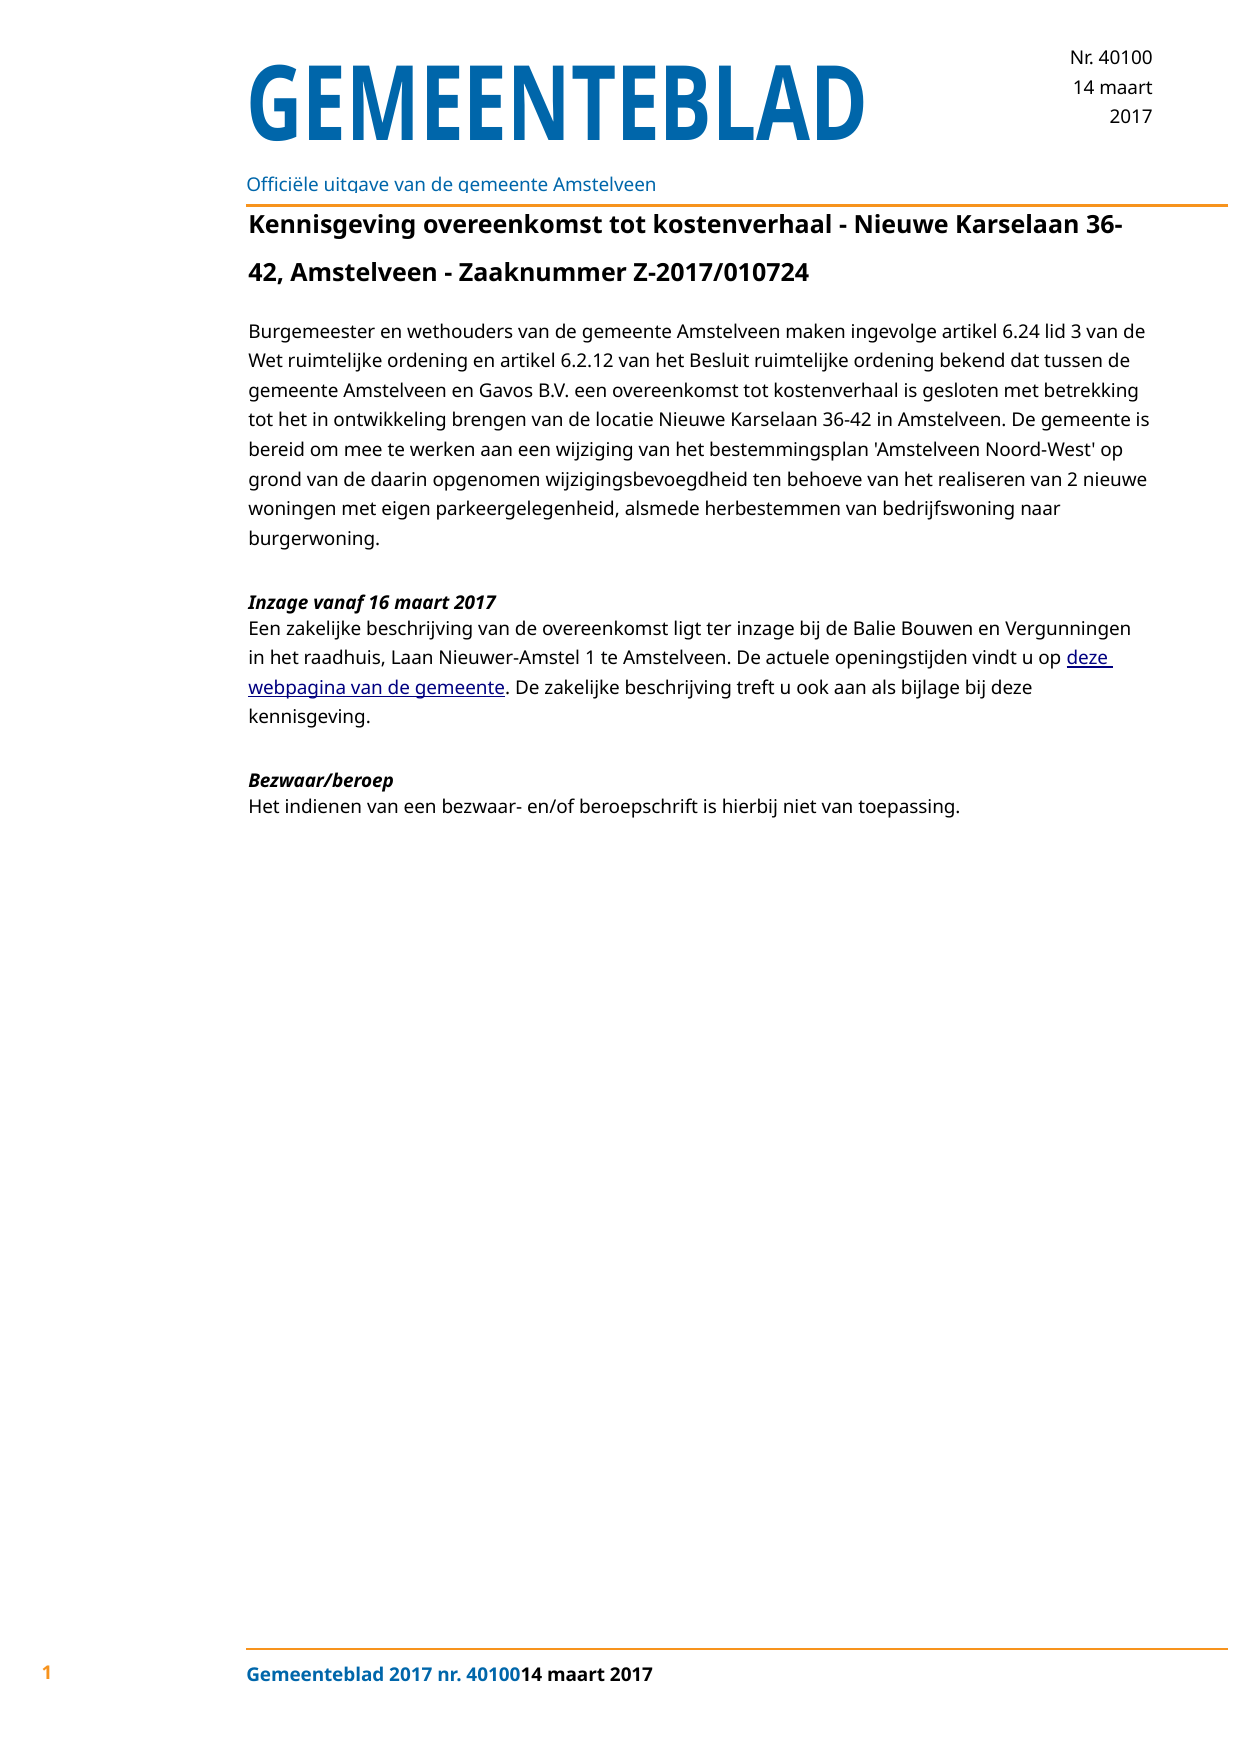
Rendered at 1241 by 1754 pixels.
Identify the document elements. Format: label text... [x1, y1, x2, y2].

text Burgemeester en wethouders van de gemeente Amstelveen maken ingevolge artikel 6.24 lid 3 van de Wet ruimtelijke ordening en artikel 6.2.12 van het Besluit ruimtelijke ordening bekend dat tussen de gemeente Amstelveen en Gavos B.V. een overeenkomst tot kostenverhaal is gesloten met betrekking tot het in ontwikkeling brengen van de locatie Nieuwe Karselaan 36-42 in Amstelveen. De gemeente is bereid om mee te werken aan een wijziging van het bestemmingsplan 'Amstelveen Noord-West' op grond van de daarin opgenomen wijzigingsbevoegdheid ten behoeve van het realiseren van 2 nieuwe woningen met eigen parkeergelegenheid, alsmede herbestemmen van bedrijfswoning naar burgerwoning. [248, 318, 1152, 551]
text Inzage vanaf 16 maart 2017 [248, 589, 1152, 615]
text Kennisgeving overeenkomst tot kostenverhaal - Nieuwe Karselaan 36-42, Amstelveen - Zaaknummer Z-2017/010724 [248, 207, 1152, 288]
text Bezwaar/beroep [248, 767, 1152, 793]
text Het indienen van een bezwaar- en/of beroepschrift is hierbij niet van toepassing. [248, 793, 1152, 819]
text Een zakelijke beschrijving van de overeenkomst ligt ter inzage bij de Balie Bouwen en Vergunningen in het raadhuis, Laan Nieuwer-Amstel 1 te Amstelveen. De actuele openingstijden vindt u op deze webpagina van de gemeente. De zakelijke beschrijving treft u ook aan als bijlage bij deze kennisgeving. [248, 615, 1152, 729]
picture [41, 47, 231, 172]
